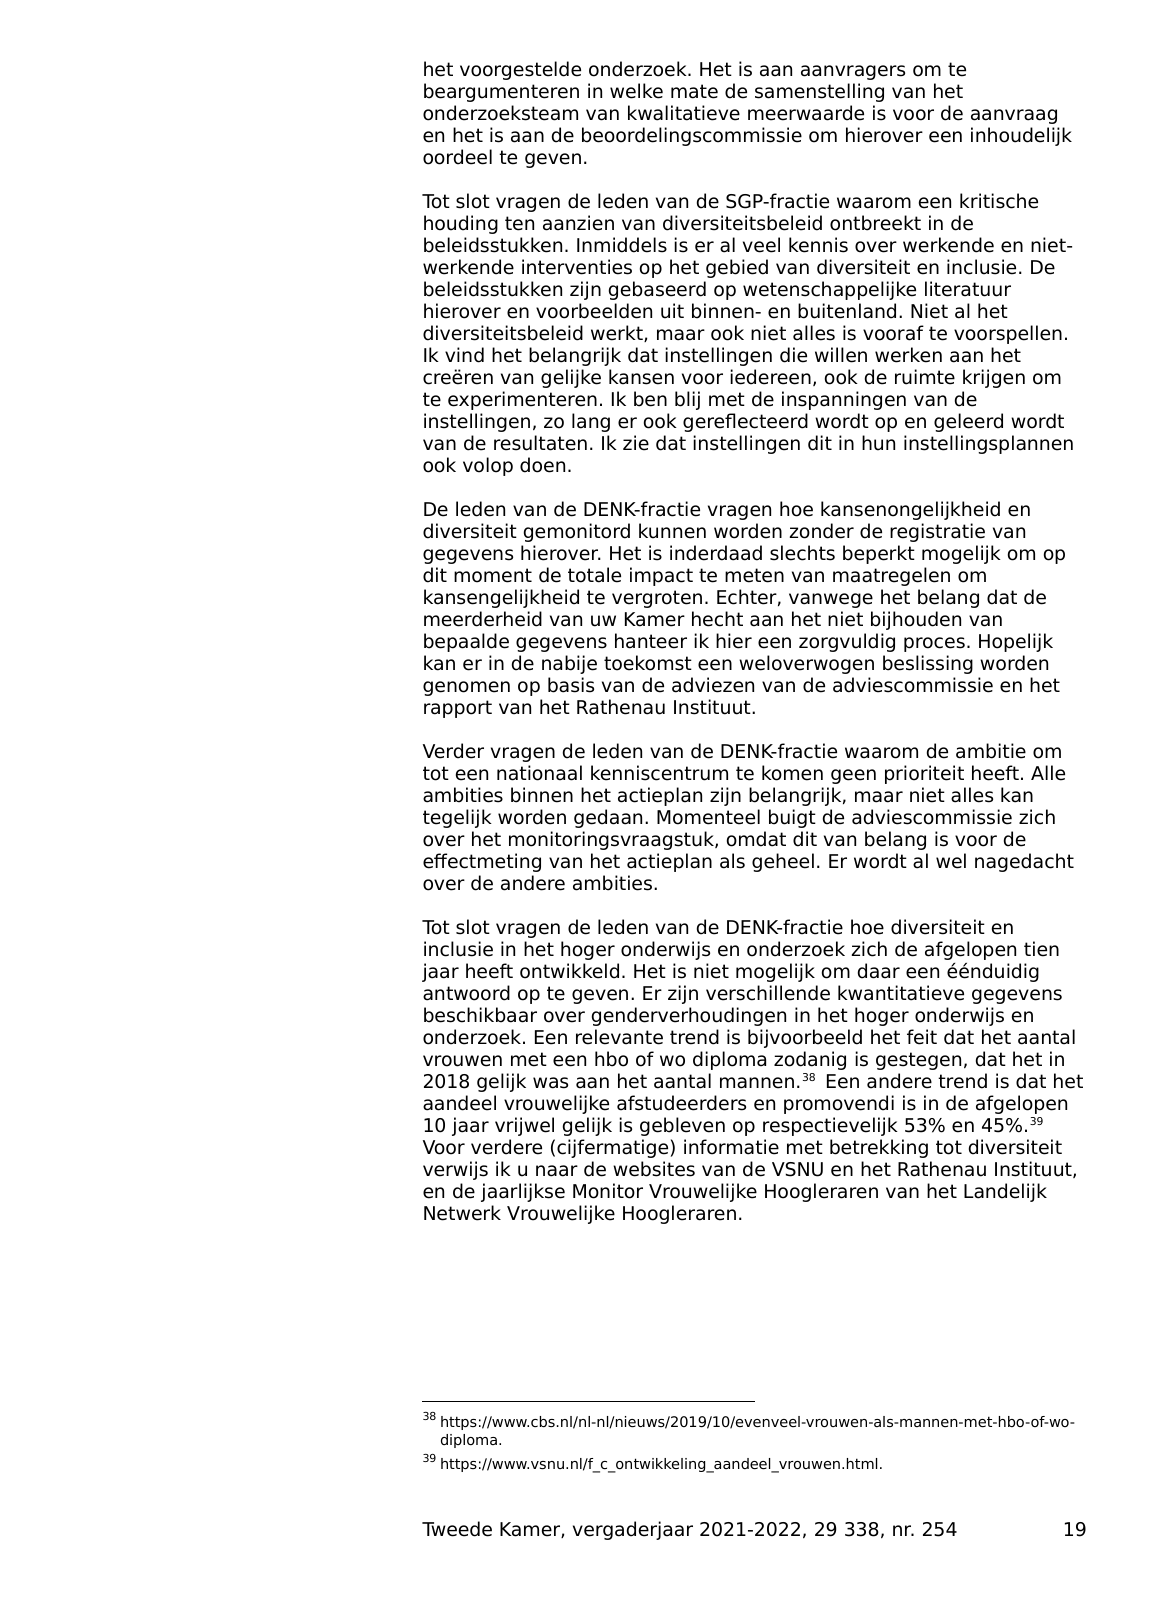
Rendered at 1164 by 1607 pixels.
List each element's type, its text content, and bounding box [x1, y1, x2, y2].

text https://www.cbs.nl/nl-nl/nieuws/2019/10/evenveel-vrouwen-als-mannen-met-hbo-of-wo-diploma. [422, 1410, 1087, 1449]
text Verder vragen de leden van de DENK-fractie waarom de ambitie om tot een nationaal kenniscentrum te komen geen prioriteit heeft. Alle ambities binnen het actieplan zijn belangrijk, maar niet alles kan tegelijk worden gedaan. Momenteel buigt de adviescommissie zich over het monitoringsvraagstuk, omdat dit van belang is voor de effectmeting van het actieplan als geheel. Er wordt al wel nagedacht over de andere ambities. [422, 741, 1087, 895]
text https://www.vsnu.nl/f_c_ontwikkeling_aandeel_vrouwen.html. [422, 1452, 1087, 1474]
text Tot slot vragen de leden van de SGP-fractie waarom een kritische houding ten aanzien van diversiteitsbeleid ontbreekt in de beleidsstukken. Inmiddels is er al veel kennis over werkende en niet-werkende interventies op het gebied van diversiteit en inclusie. De beleidsstukken zijn gebaseerd op wetenschappelijke literatuur hierover en voorbeelden uit binnen- en buitenland. Niet al het diversiteitsbeleid werkt, maar ook niet alles is vooraf te voorspellen. Ik vind het belangrijk dat instellingen die willen werken aan het creëren van gelijke kansen voor iedereen, ook de ruimte krijgen om te experimenteren. Ik ben blij met de inspanningen van de instellingen, zo lang er ook gereflecteerd wordt op en geleerd wordt van de resultaten. Ik zie dat instellingen dit in hun instellingsplannen ook volop doen. [422, 191, 1087, 477]
text De leden van de DENK-fractie vragen hoe kansenongelijkheid en diversiteit gemonitord kunnen worden zonder de registratie van gegevens hierover. Het is inderdaad slechts beperkt mogelijk om op dit moment de totale impact te meten van maatregelen om kansengelijkheid te vergroten. Echter, vanwege het belang dat de meerderheid van uw Kamer hecht aan het niet bijhouden van bepaalde gegevens hanteer ik hier een zorgvuldig proces. Hopelijk kan er in de nabije toekomst een weloverwogen beslissing worden genomen op basis van de adviezen van de adviescommissie en het rapport van het Rathenau Instituut. [422, 499, 1087, 719]
text Tot slot vragen de leden van de DENK-fractie hoe diversiteit en inclusie in het hoger onderwijs en onderzoek zich de afgelopen tien jaar heeft ontwikkeld. Het is niet mogelijk om daar een éénduidig antwoord op te geven. Er zijn verschillende kwantitatieve gegevens beschikbaar over genderverhoudingen in het hoger onderwijs en onderzoek. Een relevante trend is bijvoorbeeld het feit dat het aantal vrouwen met een hbo of wo diploma zodanig is gestegen, dat het in 2018 gelijk was aan het aantal mannen. Een andere trend is dat het aandeel vrouwelijke afstudeerders en promovendi is in de afgelopen 10 jaar vrijwel gelijk is gebleven op respectievelijk 53% en 45%. Voor verdere (cijfermatige) informatie met betrekking tot diversiteit verwijs ik u naar de websites van de VSNU en het Rathenau Instituut, en de jaarlijkse Monitor Vrouwelijke Hoogleraren van het Landelijk Netwerk Vrouwelijke Hoogleraren. [422, 917, 1087, 1225]
text het voorgestelde onderzoek. Het is aan aanvragers om te beargumenteren in welke mate de samenstelling van het onderzoeksteam van kwalitatieve meerwaarde is voor de aanvraag en het is aan de beoordelingscommissie om hierover een inhoudelijk oordeel te geven. [422, 59, 1087, 169]
